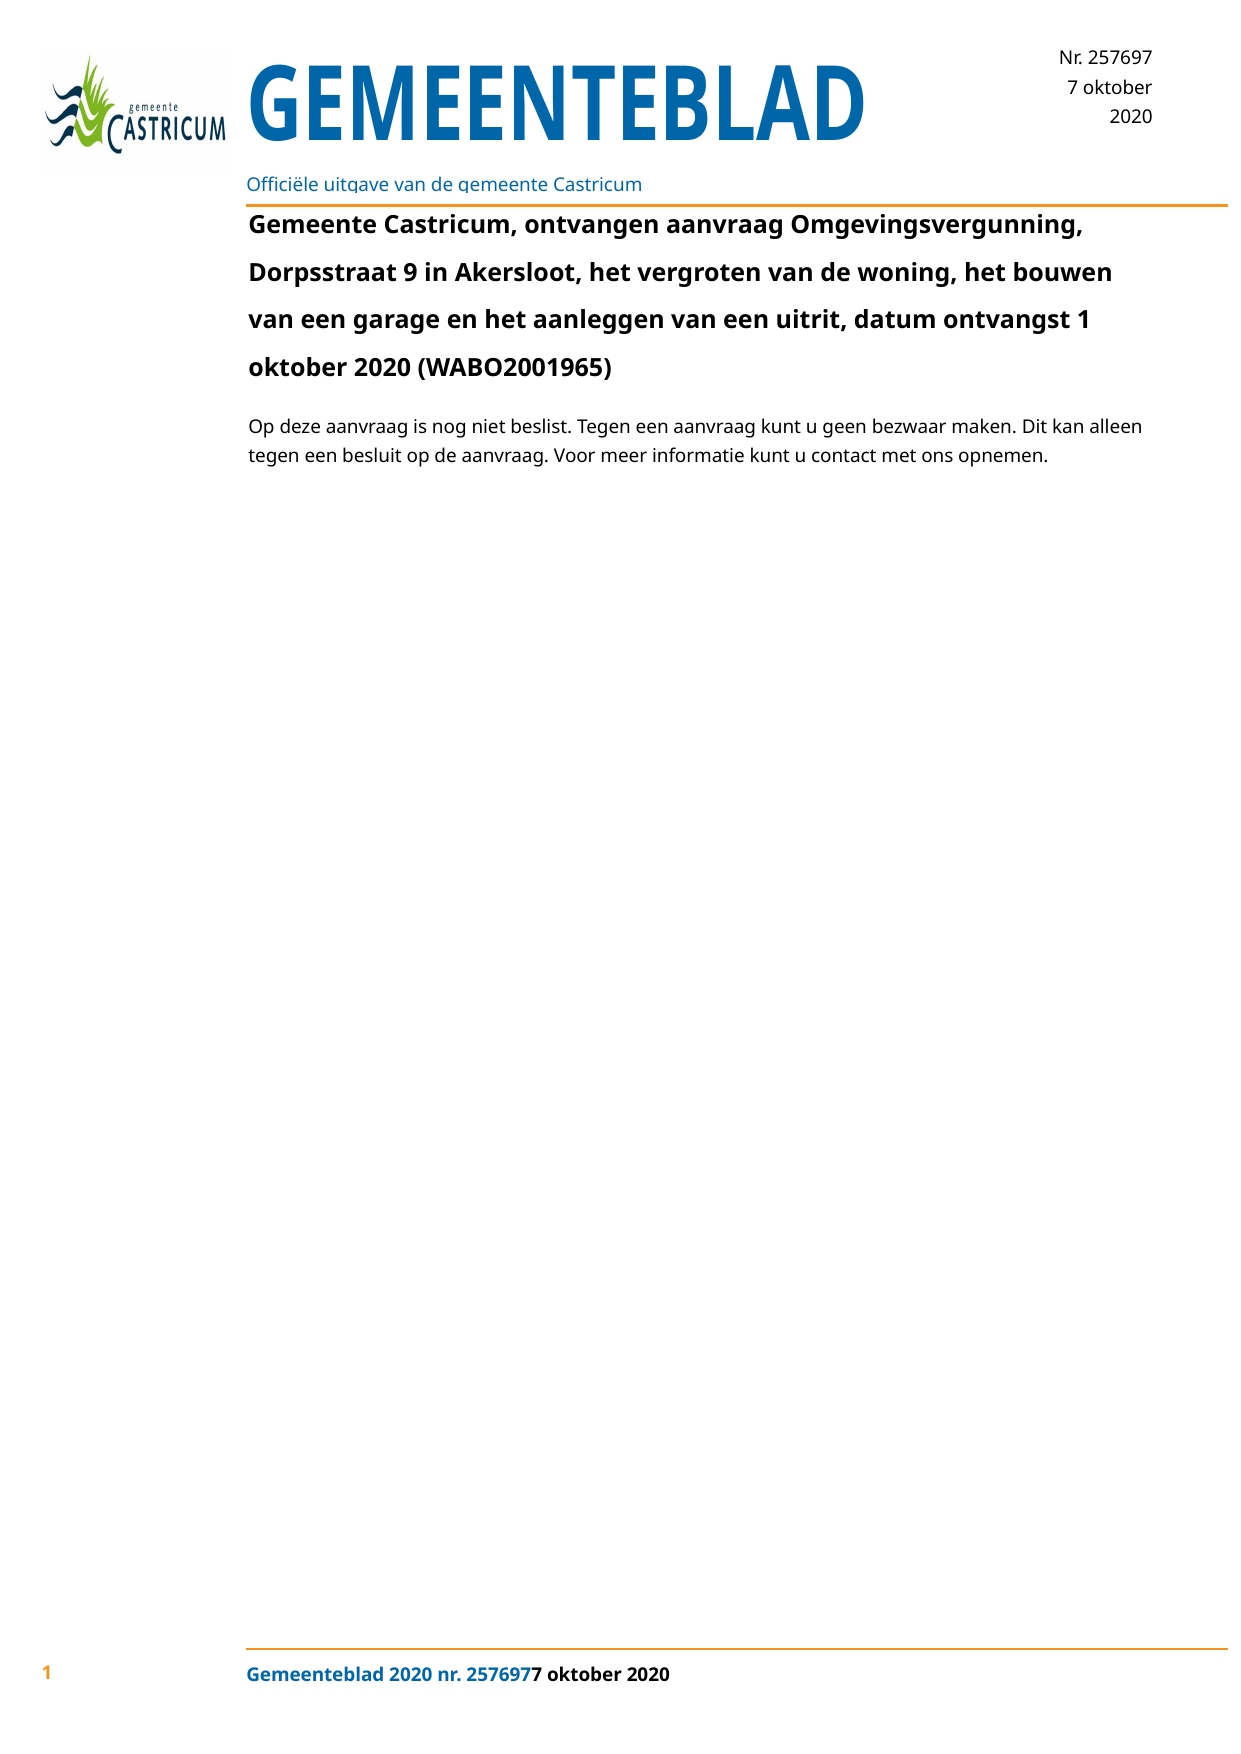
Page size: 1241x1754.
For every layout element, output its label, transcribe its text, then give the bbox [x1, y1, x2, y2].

picture [41, 47, 231, 172]
text Op deze aanvraag is nog niet beslist. Tegen een aanvraag kunt u geen bezwaar maken. Dit kan alleen tegen een besluit op de aanvraag. Voor meer informatie kunt u contact met ons opnemen. [248, 413, 1152, 468]
text Gemeente Castricum, ontvangen aanvraag Omgevingsvergunning, Dorpsstraat 9 in Akersloot, het vergroten van de woning, het bouwen van een garage en het aanleggen van een uitrit, datum ontvangst 1 oktober 2020 (WABO2001965) [248, 207, 1152, 384]
